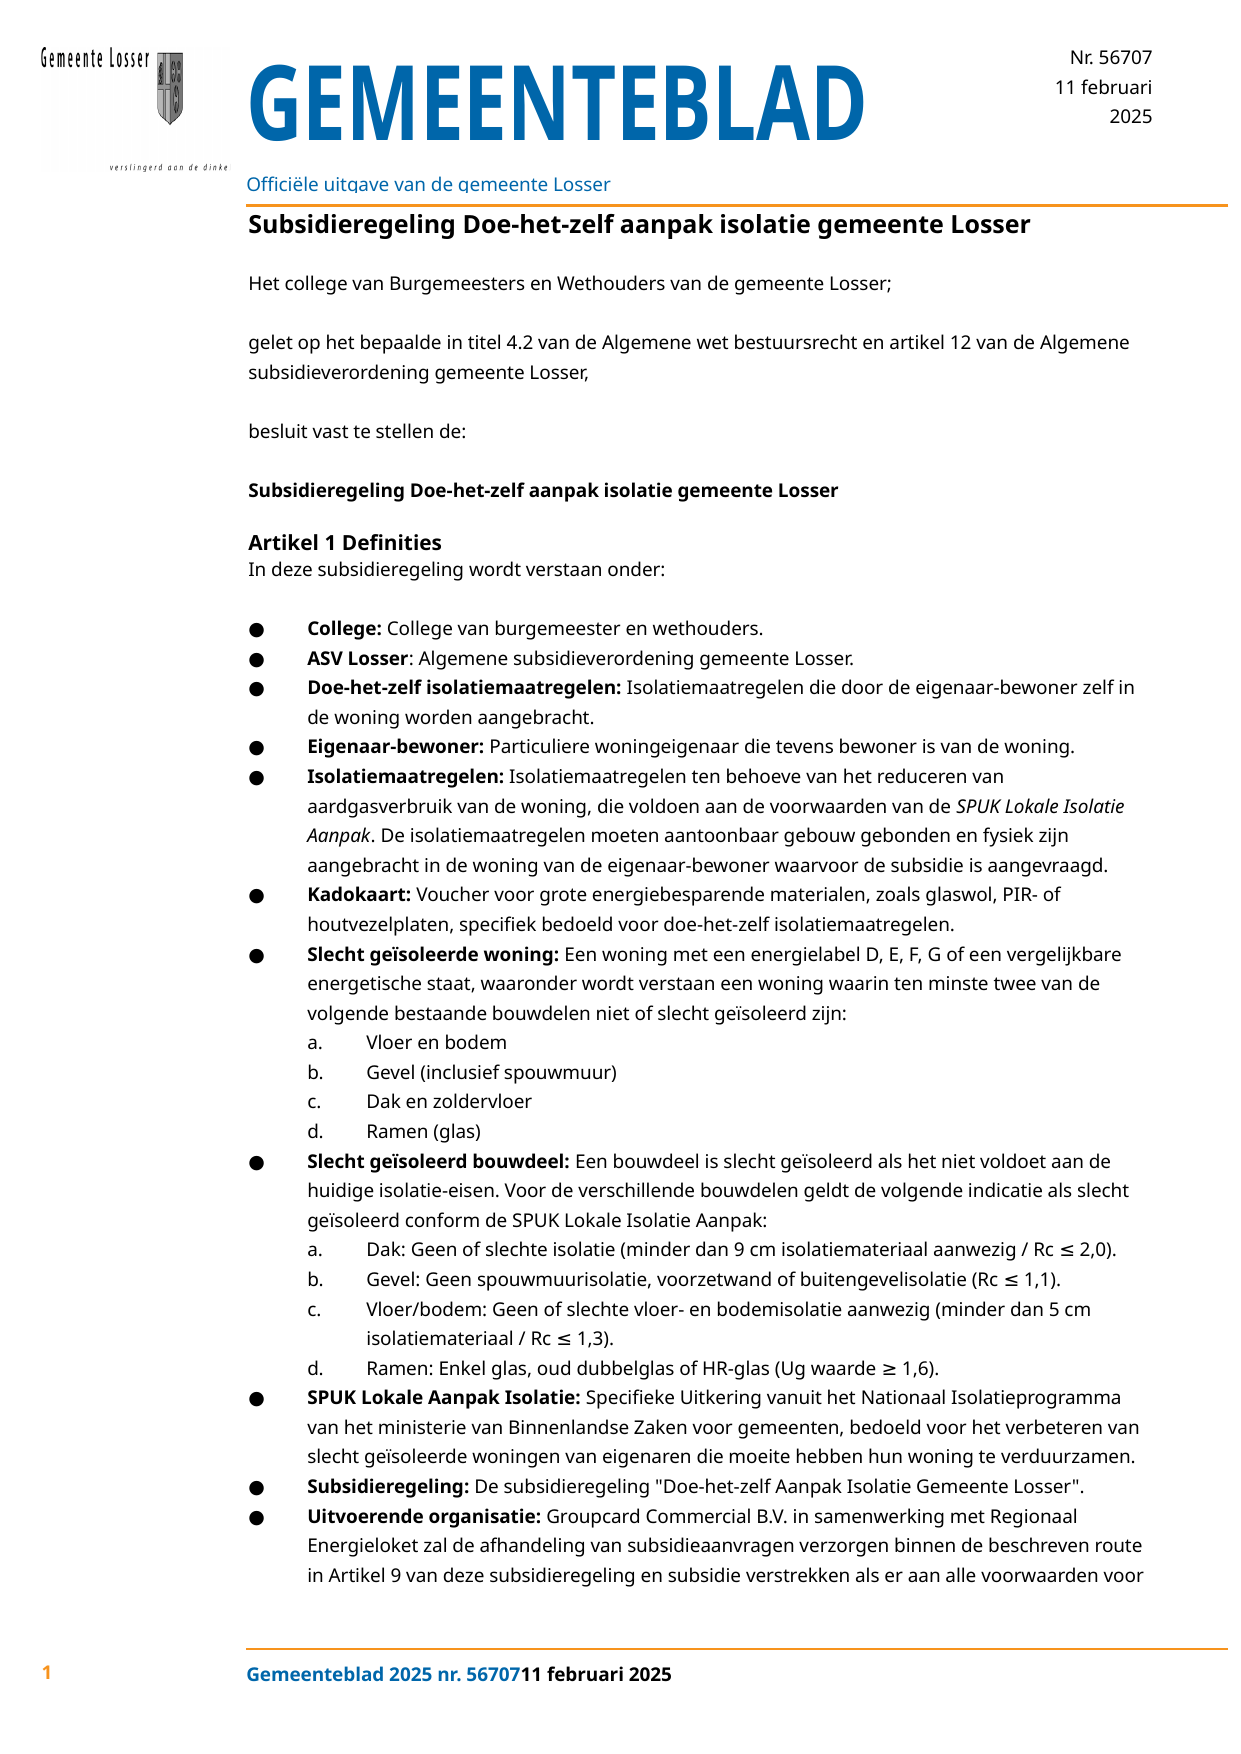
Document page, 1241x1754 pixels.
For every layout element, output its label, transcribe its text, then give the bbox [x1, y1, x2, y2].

list Gevel (inclusief spouwmuur) [307, 1059, 1152, 1085]
list Vloer en bodem [307, 1029, 1152, 1055]
list Ramen (glas) [307, 1118, 1152, 1144]
list SPUK Lokale Aanpak Isolatie: Specifieke Uitkering vanuit het Nationaal Isolatieprogramma van het ministerie van Binnenlandse Zaken voor gemeenten, bedoeld voor het verbeteren van slecht geïsoleerde woningen van eigenaren die moeite hebben hun woning te verduurzamen. [248, 1384, 1152, 1469]
list Subsidieregeling: De subsidieregeling "Doe-het-zelf Aanpak Isolatie Gemeente Losser". [248, 1473, 1152, 1499]
list Uitvoerende organisatie: Groupcard Commercial B.V. in samenwerking met Regionaal Energieloket zal de afhandeling van subsidieaanvragen verzorgen binnen de beschreven route in Artikel 9 van deze subsidieregeling en subsidie verstrekken als er aan alle voorwaarden voor [248, 1503, 1152, 1588]
text Subsidieregeling Doe-het-zelf aanpak isolatie gemeente Losser [248, 477, 1152, 503]
list Eigenaar-bewoner: Particuliere woningeigenaar die tevens bewoner is van de woning. [248, 734, 1152, 759]
text Artikel 1 Definities [248, 528, 1152, 556]
list Kadokaart: Voucher voor grote energiebesparende materialen, zoals glaswol, PIR- of houtvezelplaten, specifiek bedoeld voor doe-het-zelf isolatiemaatregelen. [248, 882, 1152, 937]
list Doe-het-zelf isolatiemaatregelen: Isolatiemaatregelen die door de eigenaar-bewoner zelf in de woning worden aangebracht. [248, 674, 1152, 730]
text gelet op het bepaalde in titel 4.2 van de Algemene wet bestuursrecht en artikel 12 van de Algemene subsidieverordening gemeente Losser, [248, 329, 1152, 385]
list Ramen: Enkel glas, oud dubbelglas of HR-glas (Ug waarde ≥ 1,6). [307, 1355, 1152, 1381]
text In deze subsidieregeling wordt verstaan onder: [248, 556, 1152, 582]
text Het college van Burgemeesters en Wethouders van de gemeente Losser; [248, 270, 1152, 296]
text besluit vast te stellen de: [248, 418, 1152, 444]
list Vloer/bodem: Geen of slechte vloer- en bodemisolatie aanwezig (minder dan 5 cm isolatiemateriaal / Rc ≤ 1,3). [307, 1296, 1152, 1351]
list Slecht geïsoleerde woning: Een woning met een energielabel D, E, F, G of een vergelijkbare energetische staat, waaronder wordt verstaan een woning waarin ten minste twee van de volgende bestaande bouwdelen niet of slecht geïsoleerd zijn: [248, 941, 1152, 1026]
list Dak en zoldervloer [307, 1089, 1152, 1114]
picture [41, 47, 231, 172]
list Dak: Geen of slechte isolatie (minder dan 9 cm isolatiemateriaal aanwezig / Rc ≤ 2,0). [307, 1237, 1152, 1262]
list Isolatiemaatregelen: Isolatiemaatregelen ten behoeve van het reduceren van aardgasverbruik van de woning, die voldoen aan de voorwaarden van de SPUK Lokale Isolatie Aanpak. De isolatiemaatregelen moeten aantoonbaar gebouw gebonden en fysiek zijn aangebracht in de woning van de eigenaar-bewoner waarvoor de subsidie is aangevraagd. [248, 763, 1152, 878]
list Gevel: Geen spouwmuurisolatie, voorzetwand of buitengevelisolatie (Rc ≤ 1,1). [307, 1266, 1152, 1292]
list College: College van burgemeester en wethouders. [248, 615, 1152, 641]
list ASV Losser: Algemene subsidieverordening gemeente Losser. [248, 645, 1152, 671]
text Subsidieregeling Doe-het-zelf aanpak isolatie gemeente Losser [248, 207, 1152, 241]
list Slecht geïsoleerd bouwdeel: Een bouwdeel is slecht geïsoleerd als het niet voldoet aan de huidige isolatie-eisen. Voor de verschillende bouwdelen geldt de volgende indicatie als slecht geïsoleerd conform de SPUK Lokale Isolatie Aanpak: [248, 1148, 1152, 1233]
